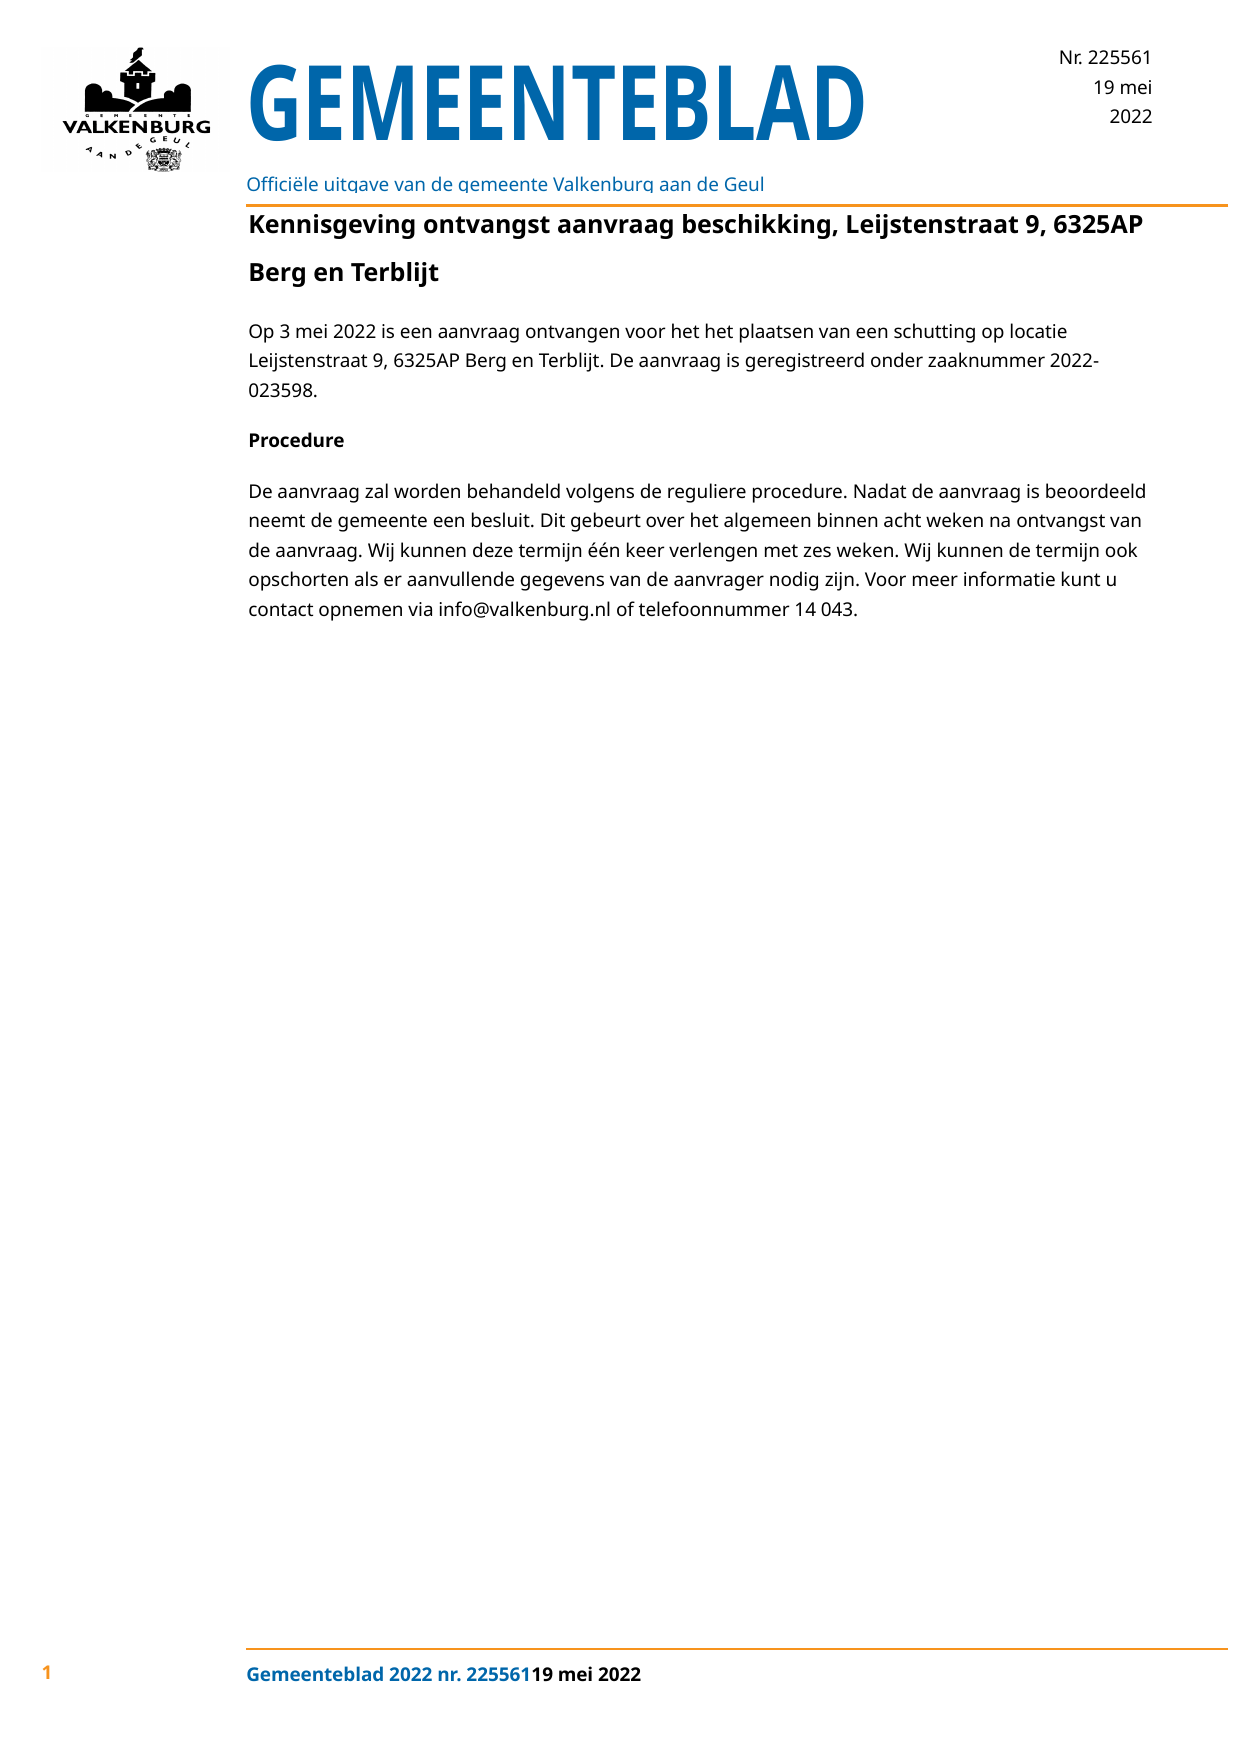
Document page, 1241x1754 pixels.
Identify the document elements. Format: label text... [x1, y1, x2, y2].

text Procedure [248, 427, 1152, 453]
text Kennisgeving ontvangst aanvraag beschikking, Leijstenstraat 9, 6325AP Berg en Terblijt [248, 207, 1152, 288]
picture [41, 47, 231, 172]
text Op 3 mei 2022 is een aanvraag ontvangen voor het het plaatsen van een schutting op locatie Leijstenstraat 9, 6325AP Berg en Terblijt. De aanvraag is geregistreerd onder zaaknummer 2022-023598. [248, 318, 1152, 403]
text De aanvraag zal worden behandeld volgens de reguliere procedure. Nadat de aanvraag is beoordeeld neemt de gemeente een besluit. Dit gebeurt over het algemeen binnen acht weken na ontvangst van de aanvraag. Wij kunnen deze termijn één keer verlengen met zes weken. Wij kunnen de termijn ook opschorten als er aanvullende gegevens van de aanvrager nodig zijn. Voor meer informatie kunt u contact opnemen via info@valkenburg.nl of telefoonnummer 14 043. [248, 478, 1152, 622]
